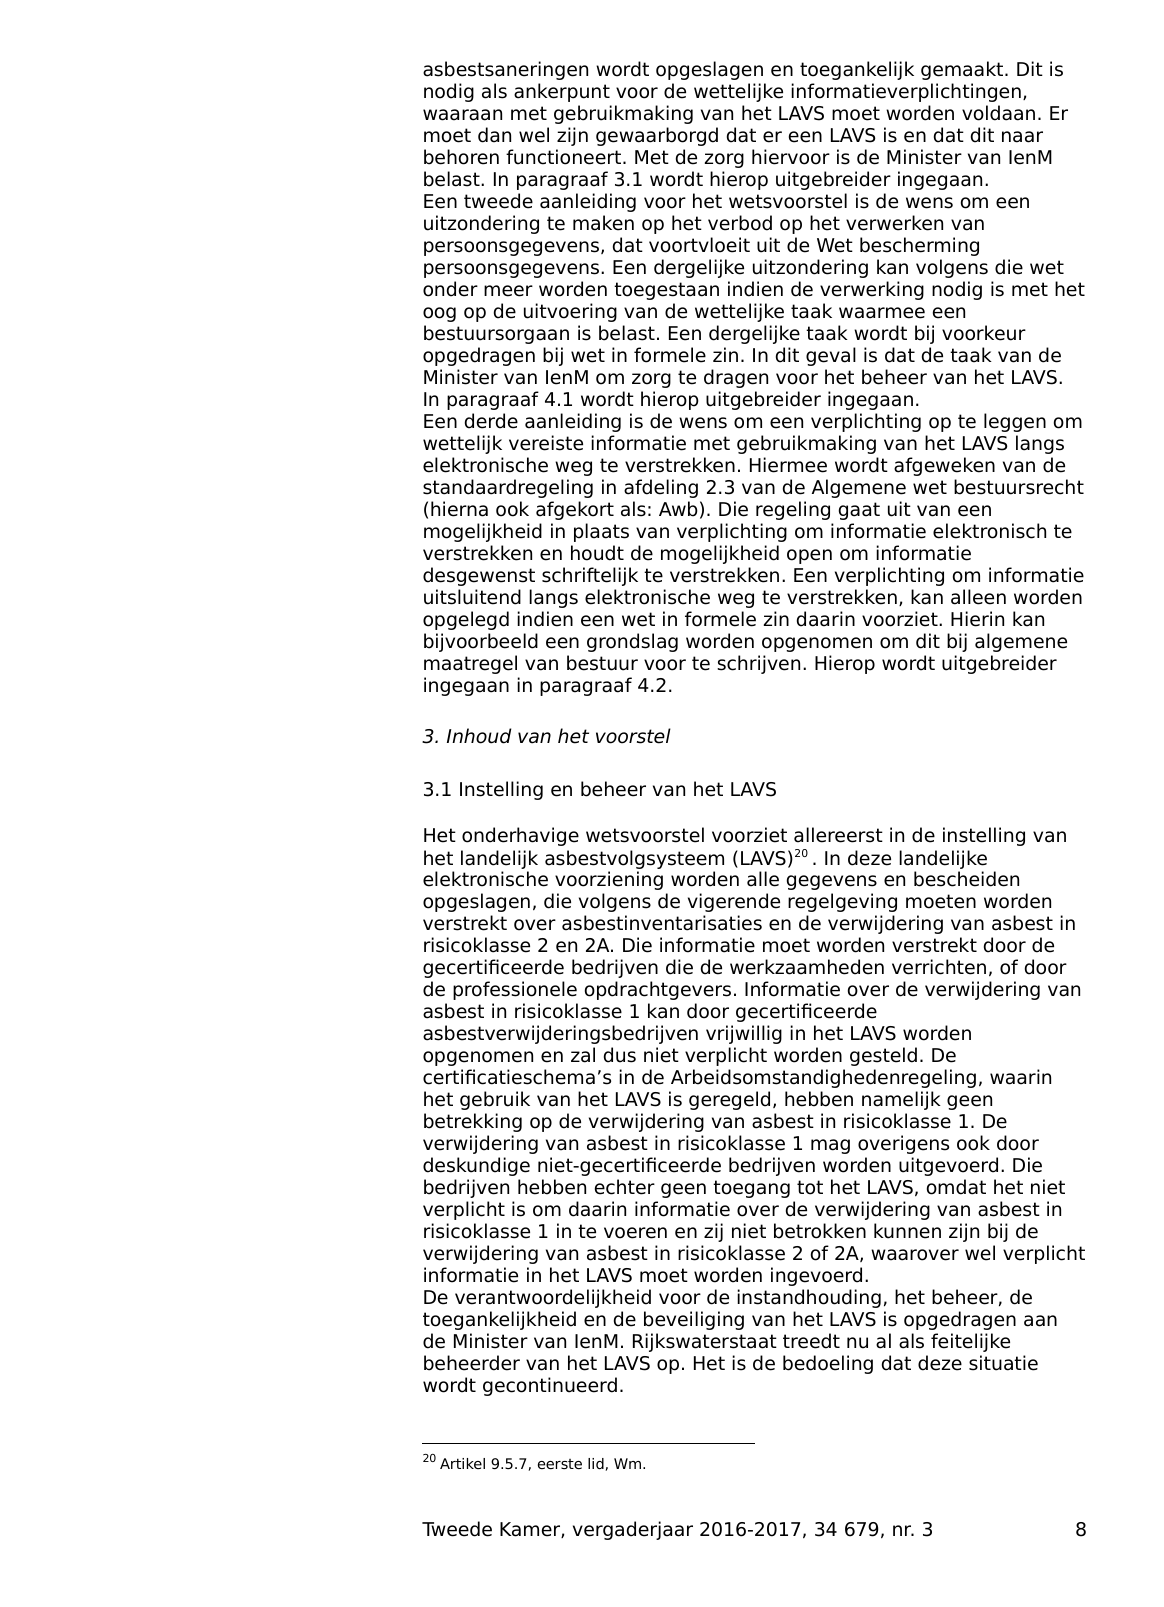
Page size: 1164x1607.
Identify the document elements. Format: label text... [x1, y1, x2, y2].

text asbestsaneringen wordt opgeslagen en toegankelijk gemaakt. Dit is nodig als ankerpunt voor de wettelijke informatieverplichtingen, waaraan met gebruikmaking van het LAVS moet worden voldaan. Er moet dan wel zijn gewaarborgd dat er een LAVS is en dat dit naar behoren functioneert. Met de zorg hiervoor is de Minister van IenM belast. In paragraaf 3.1 wordt hierop uitgebreider ingegaan. [422, 59, 1087, 191]
subtitle 3.1 Instelling en beheer van het LAVS [422, 778, 1087, 800]
subtitle 3. Inhoud van het voorstel [422, 726, 1087, 748]
text Een derde aanleiding is de wens om een verplichting op te leggen om wettelijk vereiste informatie met gebruikmaking van het LAVS langs elektronische weg te verstrekken. Hiermee wordt afgeweken van de standaardregeling in afdeling 2.3 van de Algemene wet bestuursrecht (hierna ook afgekort als: Awb). Die regeling gaat uit van een mogelijkheid in plaats van verplichting om informatie elektronisch te verstrekken en houdt de mogelijkheid open om informatie desgewenst schriftelijk te verstrekken. Een verplichting om informatie uitsluitend langs elektronische weg te verstrekken, kan alleen worden opgelegd indien een wet in formele zin daarin voorziet. Hierin kan bijvoorbeeld een grondslag worden opgenomen om dit bij algemene maatregel van bestuur voor te schrijven. Hierop wordt uitgebreider ingegaan in paragraaf 4.2. [422, 411, 1087, 696]
text De verantwoordelijkheid voor de instandhouding, het beheer, de toegankelijkheid en de beveiliging van het LAVS is opgedragen aan de Minister van IenM. Rijkswaterstaat treedt nu al als feitelijke beheerder van het LAVS op. Het is de bedoeling dat deze situatie wordt gecontinueerd. [422, 1287, 1087, 1397]
text Een tweede aanleiding voor het wetsvoorstel is de wens om een uitzondering te maken op het verbod op het verwerken van persoonsgegevens, dat voortvloeit uit de Wet bescherming persoonsgegevens. Een dergelijke uitzondering kan volgens die wet onder meer worden toegestaan indien de verwerking nodig is met het oog op de uitvoering van de wettelijke taak waarmee een bestuursorgaan is belast. Een dergelijke taak wordt bij voorkeur opgedragen bij wet in formele zin. In dit geval is dat de taak van de Minister van IenM om zorg te dragen voor het beheer van het LAVS. In paragraaf 4.1 wordt hierop uitgebreider ingegaan. [422, 191, 1087, 411]
text Het onderhavige wetsvoorstel voorziet allereerst in de instelling van het landelijk asbestvolgsysteem (LAVS). In deze landelijke elektronische voorziening worden alle gegevens en bescheiden opgeslagen, die volgens de vigerende regelgeving moeten worden verstrekt over asbestinventarisaties en de verwijdering van asbest in risicoklasse 2 en 2A. Die informatie moet worden verstrekt door de gecertificeerde bedrijven die de werkzaamheden verrichten, of door de professionele opdrachtgevers. Informatie over de verwijdering van asbest in risicoklasse 1 kan door gecertificeerde asbestverwijderingsbedrijven vrijwillig in het LAVS worden opgenomen en zal dus niet verplicht worden gesteld. De certificatieschema’s in de Arbeidsomstandighedenregeling, waarin het gebruik van het LAVS is geregeld, hebben namelijk geen betrekking op de verwijdering van asbest in risicoklasse 1. De verwijdering van asbest in risicoklasse 1 mag overigens ook door deskundige niet-gecertificeerde bedrijven worden uitgevoerd. Die bedrijven hebben echter geen toegang tot het LAVS, omdat het niet verplicht is om daarin informatie over de verwijdering van asbest in risicoklasse 1 in te voeren en zij niet betrokken kunnen zijn bij de verwijdering van asbest in risicoklasse 2 of 2A, waarover wel verplicht informatie in het LAVS moet worden ingevoerd. [422, 825, 1087, 1287]
text Artikel 9.5.7, eerste lid, Wm. [422, 1452, 1087, 1474]
